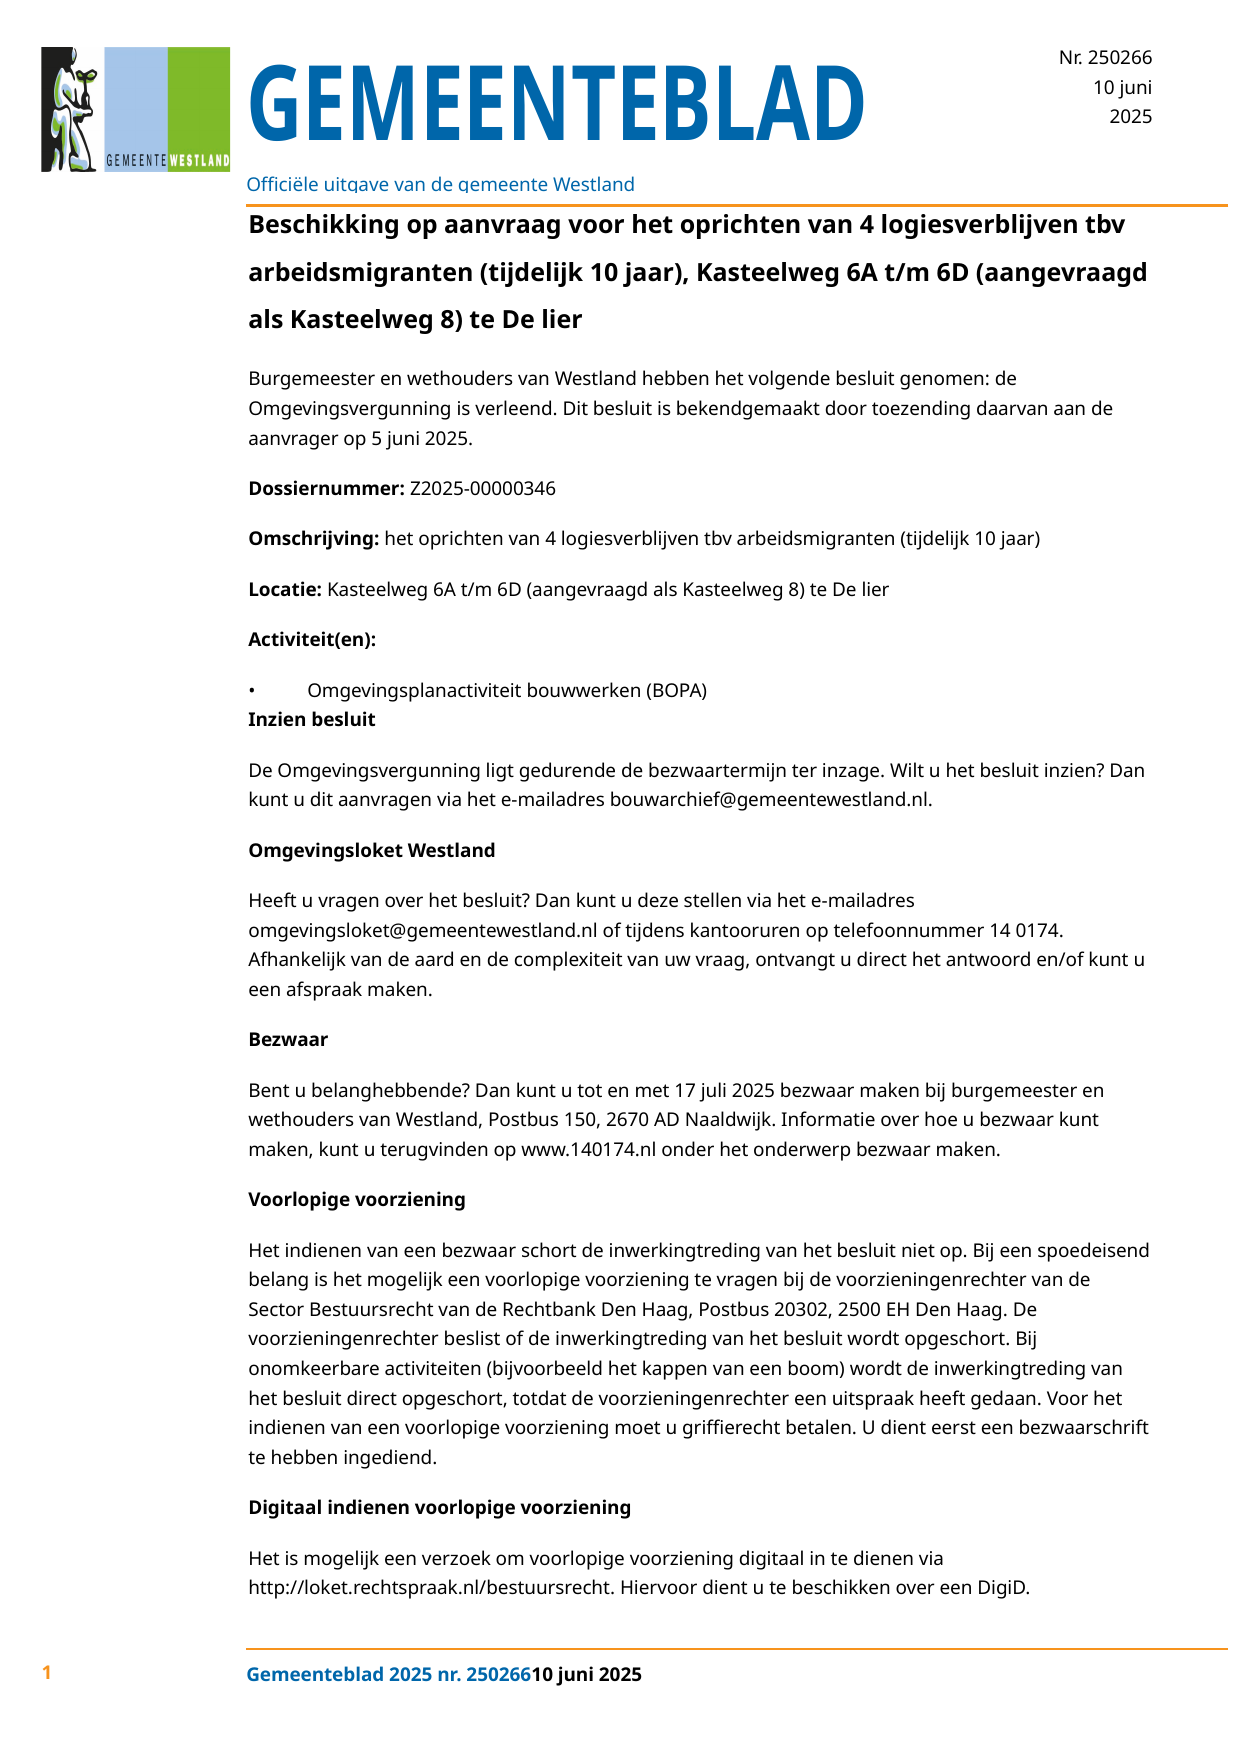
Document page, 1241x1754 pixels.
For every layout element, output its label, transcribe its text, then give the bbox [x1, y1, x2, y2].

text Inzien besluit [248, 706, 1152, 732]
text Heeft u vragen over het besluit? Dan kunt u deze stellen via het e-mailadres omgevingsloket@gemeentewestland.nl of tijdens kantooruren op telefoonnummer 14 0174. Afhankelijk van de aard en de complexiteit van uw vraag, ontvangt u direct het antwoord en/of kunt u een afspraak maken. [248, 887, 1152, 1002]
text Bent u belanghebbende? Dan kunt u tot en met 17 juli 2025 bezwaar maken bij burgemeester en wethouders van Westland, Postbus 150, 2670 AD Naaldwijk. Informatie over hoe u bezwaar kunt maken, kunt u terugvinden op www.140174.nl onder het onderwerp bezwaar maken. [248, 1077, 1152, 1162]
text Activiteit(en): [248, 626, 1152, 652]
text Burgemeester en wethouders van Westland hebben het volgende besluit genomen: de Omgevingsvergunning is verleend. Dit besluit is bekendgemaakt door toezending daarvan aan de aanvrager op 5 juni 2025. [248, 366, 1152, 450]
text Omschrijving: het oprichten van 4 logiesverblijven tbv arbeidsmigranten (tijdelijk 10 jaar) [248, 526, 1152, 551]
text Beschikking op aanvraag voor het oprichten van 4 logiesverblijven tbv arbeidsmigranten (tijdelijk 10 jaar), Kasteelweg 6A t/m 6D (aangevraagd als Kasteelweg 8) te De lier [248, 207, 1152, 336]
text Locatie: Kasteelweg 6A t/m 6D (aangevraagd als Kasteelweg 8) te De lier [248, 576, 1152, 602]
picture [41, 47, 231, 172]
text Voorlopige voorziening [248, 1186, 1152, 1212]
text Bezwaar [248, 1026, 1152, 1052]
list Omgevingsplanactiviteit bouwwerken (BOPA) [248, 677, 1152, 702]
text Digitaal indienen voorlopige voorziening [248, 1494, 1152, 1520]
text Omgevingsloket Westland [248, 837, 1152, 862]
text De Omgevingsvergunning ligt gedurende de bezwaartermijn ter inzage. Wilt u het besluit inzien? Dan kunt u dit aanvragen via het e-mailadres bouwarchief@gemeentewestland.nl. [248, 757, 1152, 812]
text Het indienen van een bezwaar schort de inwerkingtreding van het besluit niet op. Bij een spoedeisend belang is het mogelijk een voorlopige voorziening te vragen bij de voorzieningenrechter van de Sector Bestuursrecht van de Rechtbank Den Haag, Postbus 20302, 2500 EH Den Haag. De voorzieningenrechter beslist of de inwerkingtreding van het besluit wordt opgeschort. Bij onomkeerbare activiteiten (bijvoorbeeld het kappen van een boom) wordt de inwerkingtreding van het besluit direct opgeschort, totdat de voorzieningenrechter een uitspraak heeft gedaan. Voor het indienen van een voorlopige voorziening moet u griffierecht betalen. U dient eerst een bezwaarschrift te hebben ingediend. [248, 1237, 1152, 1469]
text Het is mogelijk een verzoek om voorlopige voorziening digitaal in te dienen via http://loket.rechtspraak.nl/bestuursrecht. Hiervoor dient u te beschikken over een DigiD. [248, 1545, 1152, 1600]
text Dossiernummer: Z2025-00000346 [248, 475, 1152, 501]
